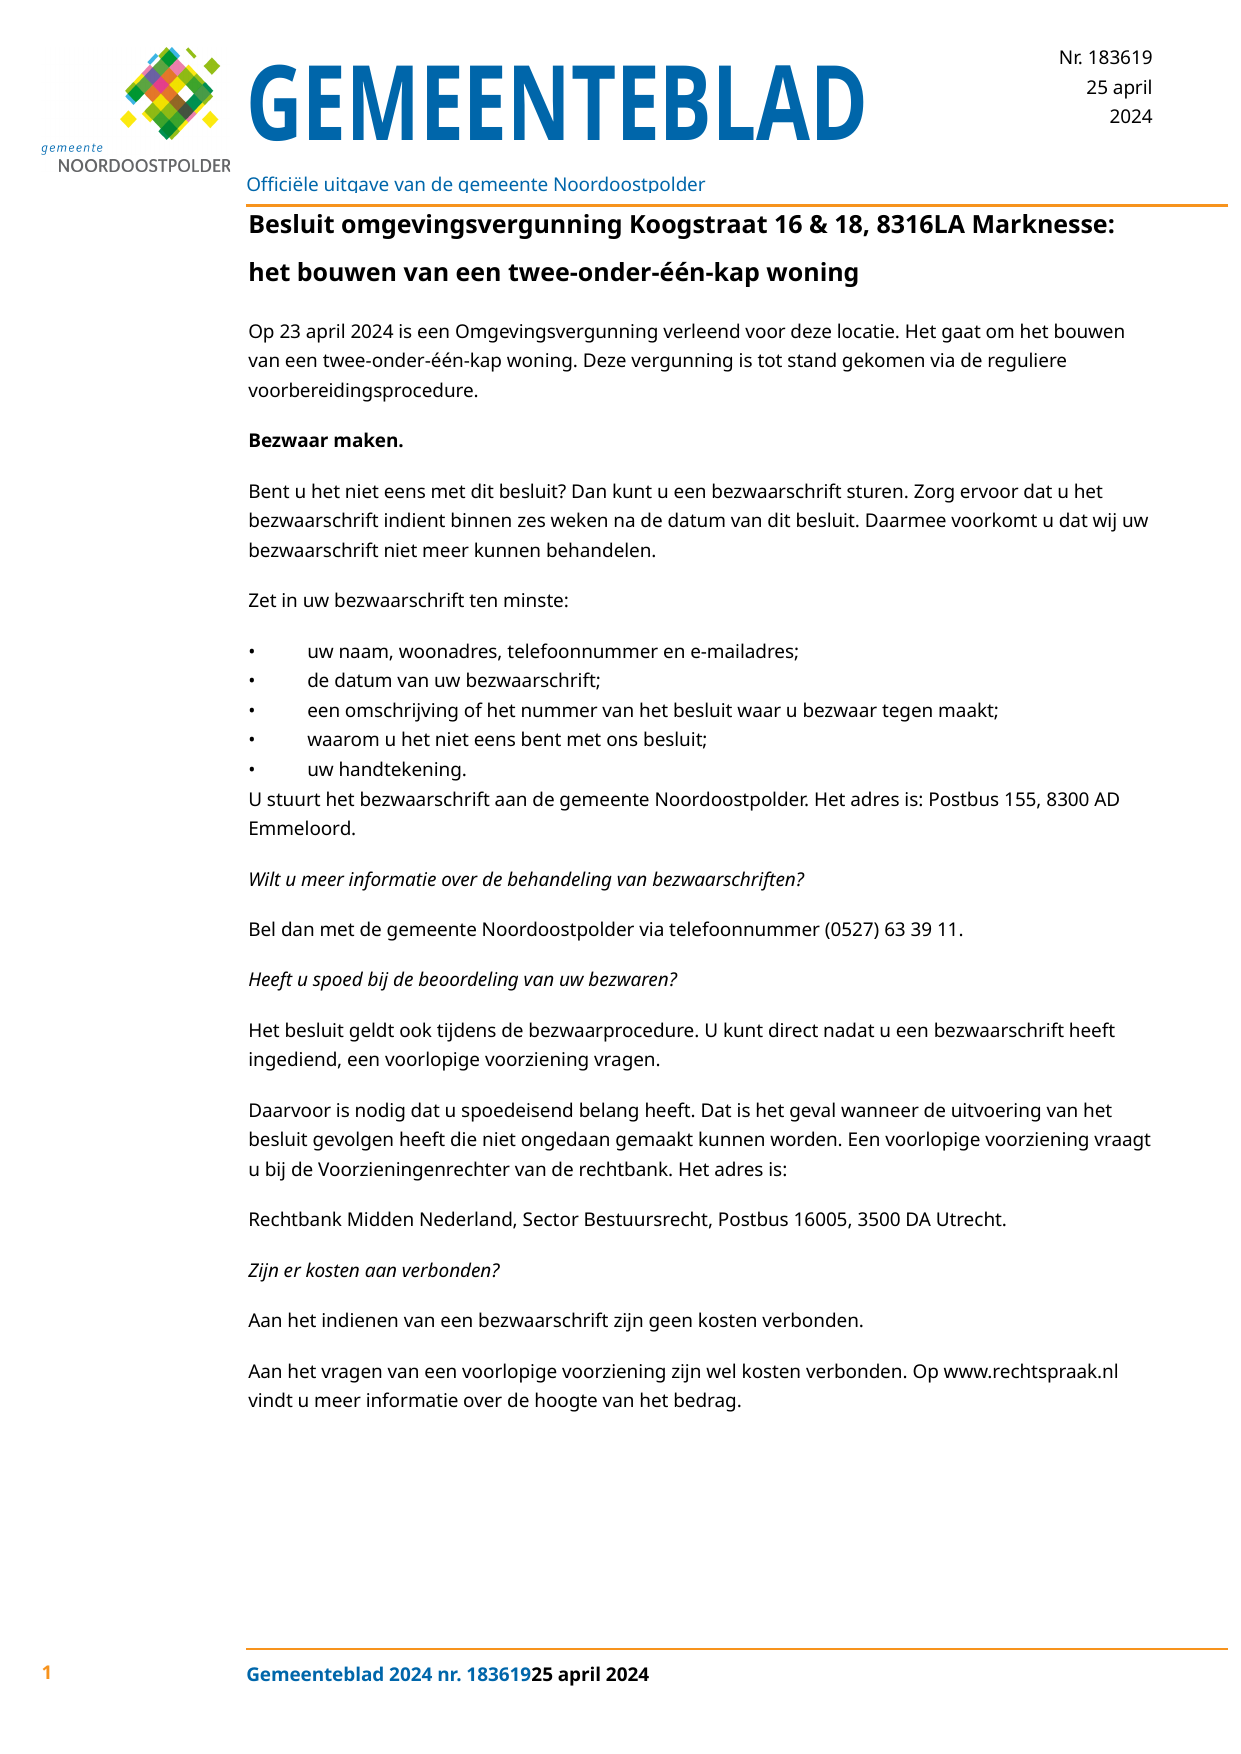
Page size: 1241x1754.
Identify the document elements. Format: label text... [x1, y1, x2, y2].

text Wilt u meer informatie over de behandeling van bezwaarschriften? [248, 866, 1152, 892]
text Zet in uw bezwaarschrift ten minste: [248, 587, 1152, 613]
text Rechtbank Midden Nederland, Sector Bestuursrecht, Postbus 16005, 3500 DA Utrecht. [248, 1207, 1152, 1232]
text U stuurt het bezwaarschrift aan de gemeente Noordoostpolder. Het adres is: Postbus 155, 8300 AD Emmeloord. [248, 786, 1152, 841]
text Aan het indienen van een bezwaarschrift zijn geen kosten verbonden. [248, 1307, 1152, 1333]
picture [41, 47, 231, 172]
text Daarvoor is nodig dat u spoedeisend belang heeft. Dat is het geval wanneer de uitvoering van het besluit gevolgen heeft die niet ongedaan gemaakt kunnen worden. Een voorlopige voorziening vraagt u bij de Voorzieningenrechter van de rechtbank. Het adres is: [248, 1097, 1152, 1182]
list de datum van uw bezwaarschrift; [248, 667, 1152, 693]
list een omschrijving of het nummer van het besluit waar u bezwaar tegen maakt; [248, 697, 1152, 723]
text Bent u het niet eens met dit besluit? Dan kunt u een bezwaarschrift sturen. Zorg ervoor dat u het bezwaarschrift indient binnen zes weken na de datum van dit besluit. Daarmee voorkomt u dat wij uw bezwaarschrift niet meer kunnen behandelen. [248, 478, 1152, 563]
list waarom u het niet eens bent met ons besluit; [248, 727, 1152, 752]
text Bezwaar maken. [248, 427, 1152, 453]
text Zijn er kosten aan verbonden? [248, 1257, 1152, 1283]
text Besluit omgevingsvergunning Koogstraat 16 & 18, 8316LA Marknesse: het bouwen van een twee-onder-één-kap woning [248, 207, 1152, 288]
text Op 23 april 2024 is een Omgevingsvergunning verleend voor deze locatie. Het gaat om het bouwen van een twee-onder-één-kap woning. Deze vergunning is tot stand gekomen via de reguliere voorbereidingsprocedure. [248, 318, 1152, 403]
text Bel dan met de gemeente Noordoostpolder via telefoonnummer (0527) 63 39 11. [248, 916, 1152, 942]
text Heeft u spoed bij de beoordeling van uw bezwaren? [248, 967, 1152, 992]
list uw handtekening. [248, 756, 1152, 782]
list uw naam, woonadres, telefoonnummer en e-mailadres; [248, 638, 1152, 664]
text Aan het vragen van een voorlopige voorziening zijn wel kosten verbonden. Op www.rechtspraak.nl vindt u meer informatie over de hoogte van het bedrag. [248, 1358, 1152, 1413]
text Het besluit geldt ook tijdens de bezwaarprocedure. U kunt direct nadat u een bezwaarschrift heeft ingediend, een voorlopige voorziening vragen. [248, 1017, 1152, 1072]
